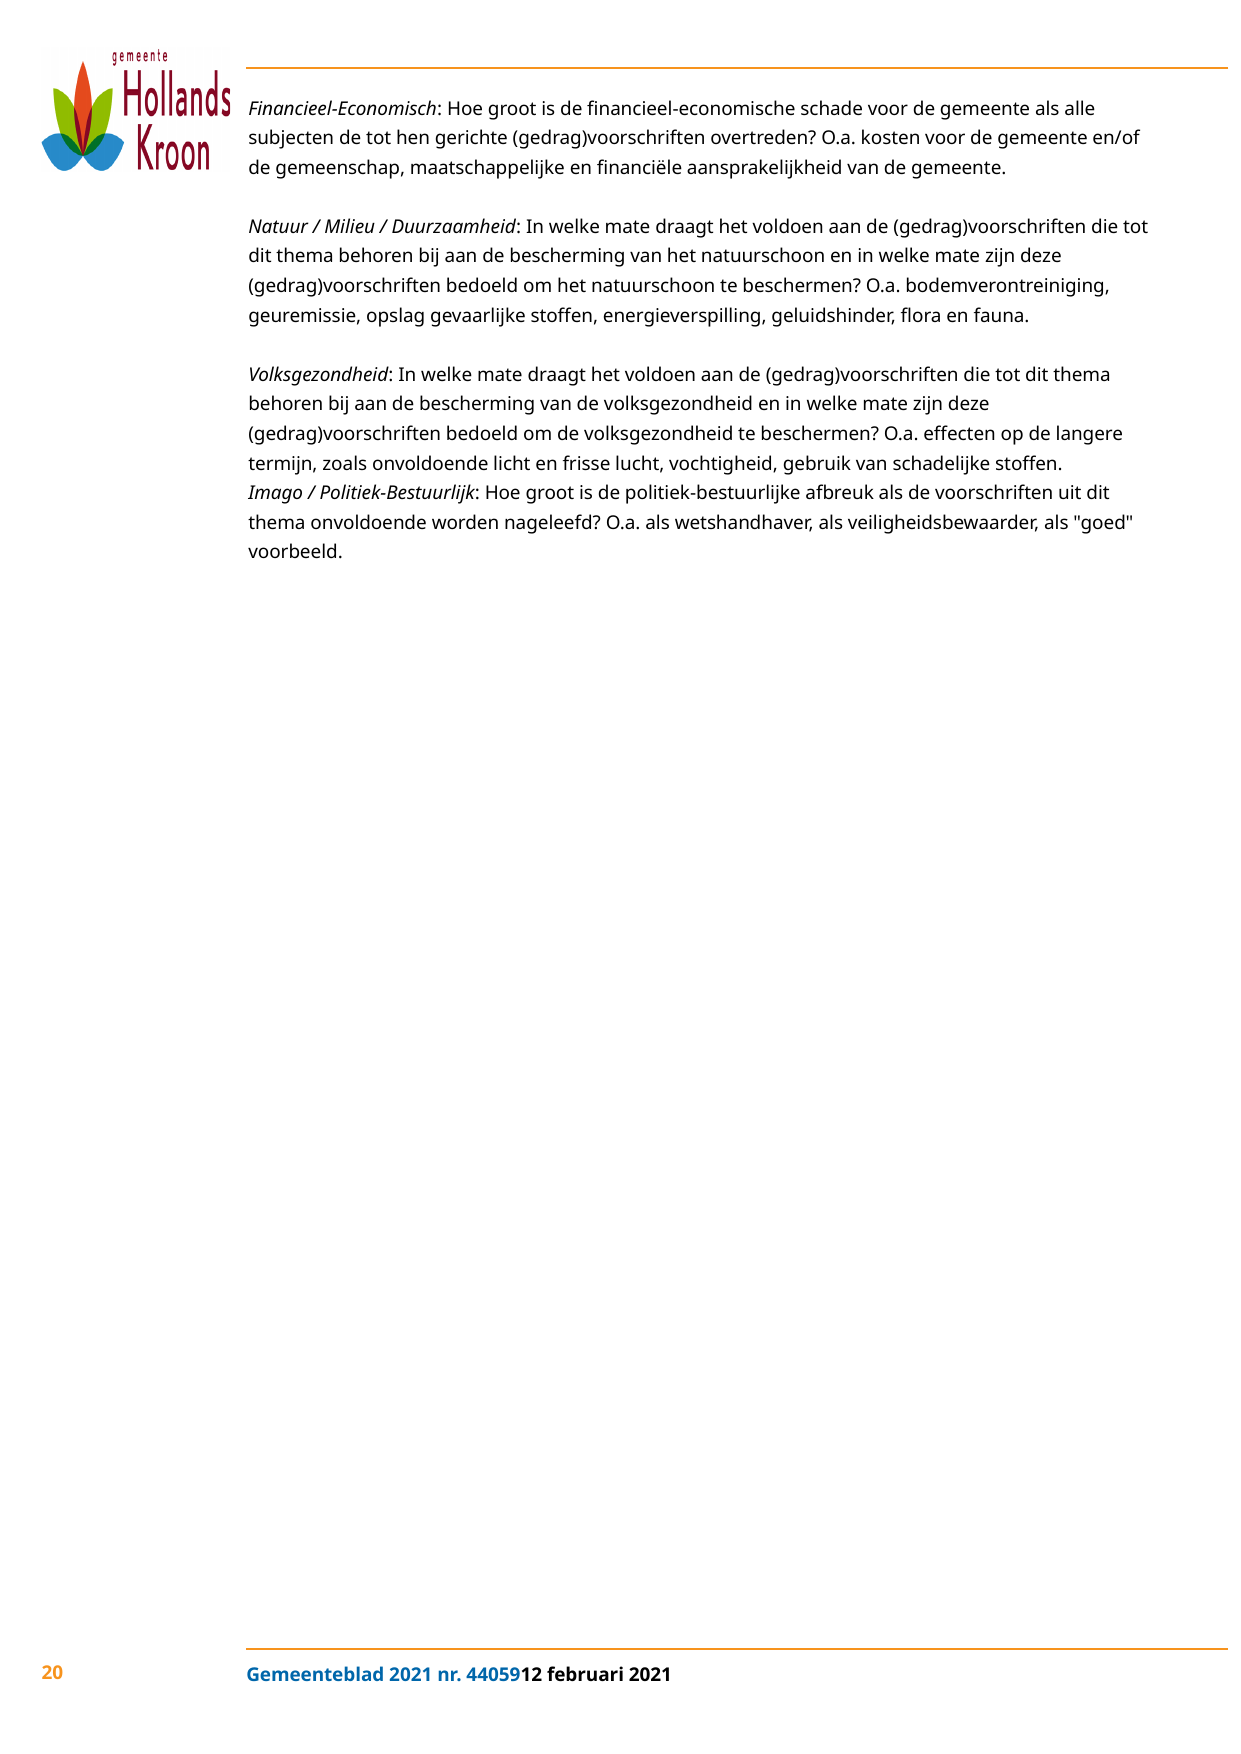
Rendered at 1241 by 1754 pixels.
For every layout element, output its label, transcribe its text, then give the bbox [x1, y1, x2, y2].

text Natuur / Milieu / Duurzaamheid: In welke mate draagt het voldoen aan de (gedrag)voorschriften die tot dit thema behoren bij aan de bescherming van het natuurschoon en in welke mate zijn deze (gedrag)voorschriften bedoeld om het natuurschoon te beschermen? O.a. bodemverontreiniging, geuremissie, opslag gevaarlijke stoffen, energieverspilling, geluidshinder, flora en fauna. [248, 213, 1152, 328]
text Volksgezondheid: In welke mate draagt het voldoen aan de (gedrag)voorschriften die tot dit thema behoren bij aan de bescherming van de volksgezondheid en in welke mate zijn deze (gedrag)voorschriften bedoeld om de volksgezondheid te beschermen? O.a. effecten op de langere termijn, zoals onvoldoende licht en frisse lucht, vochtigheid, gebruik van schadelijke stoffen. [248, 361, 1152, 476]
text Imago / Politiek-Bestuurlijk: Hoe groot is de politiek-bestuurlijke afbreuk als de voorschriften uit dit thema onvoldoende worden nageleefd? O.a. als wetshandhaver, als veiligheidsbewaarder, als "goed" voorbeeld. [248, 479, 1152, 564]
picture [41, 47, 231, 172]
text Financieel-Economisch: Hoe groot is de financieel-economische schade voor de gemeente als alle subjecten de tot hen gerichte (gedrag)voorschriften overtreden? O.a. kosten voor de gemeente en/of de gemeenschap, maatschappelijke en financiële aansprakelijkheid van de gemeente. [248, 95, 1152, 180]
